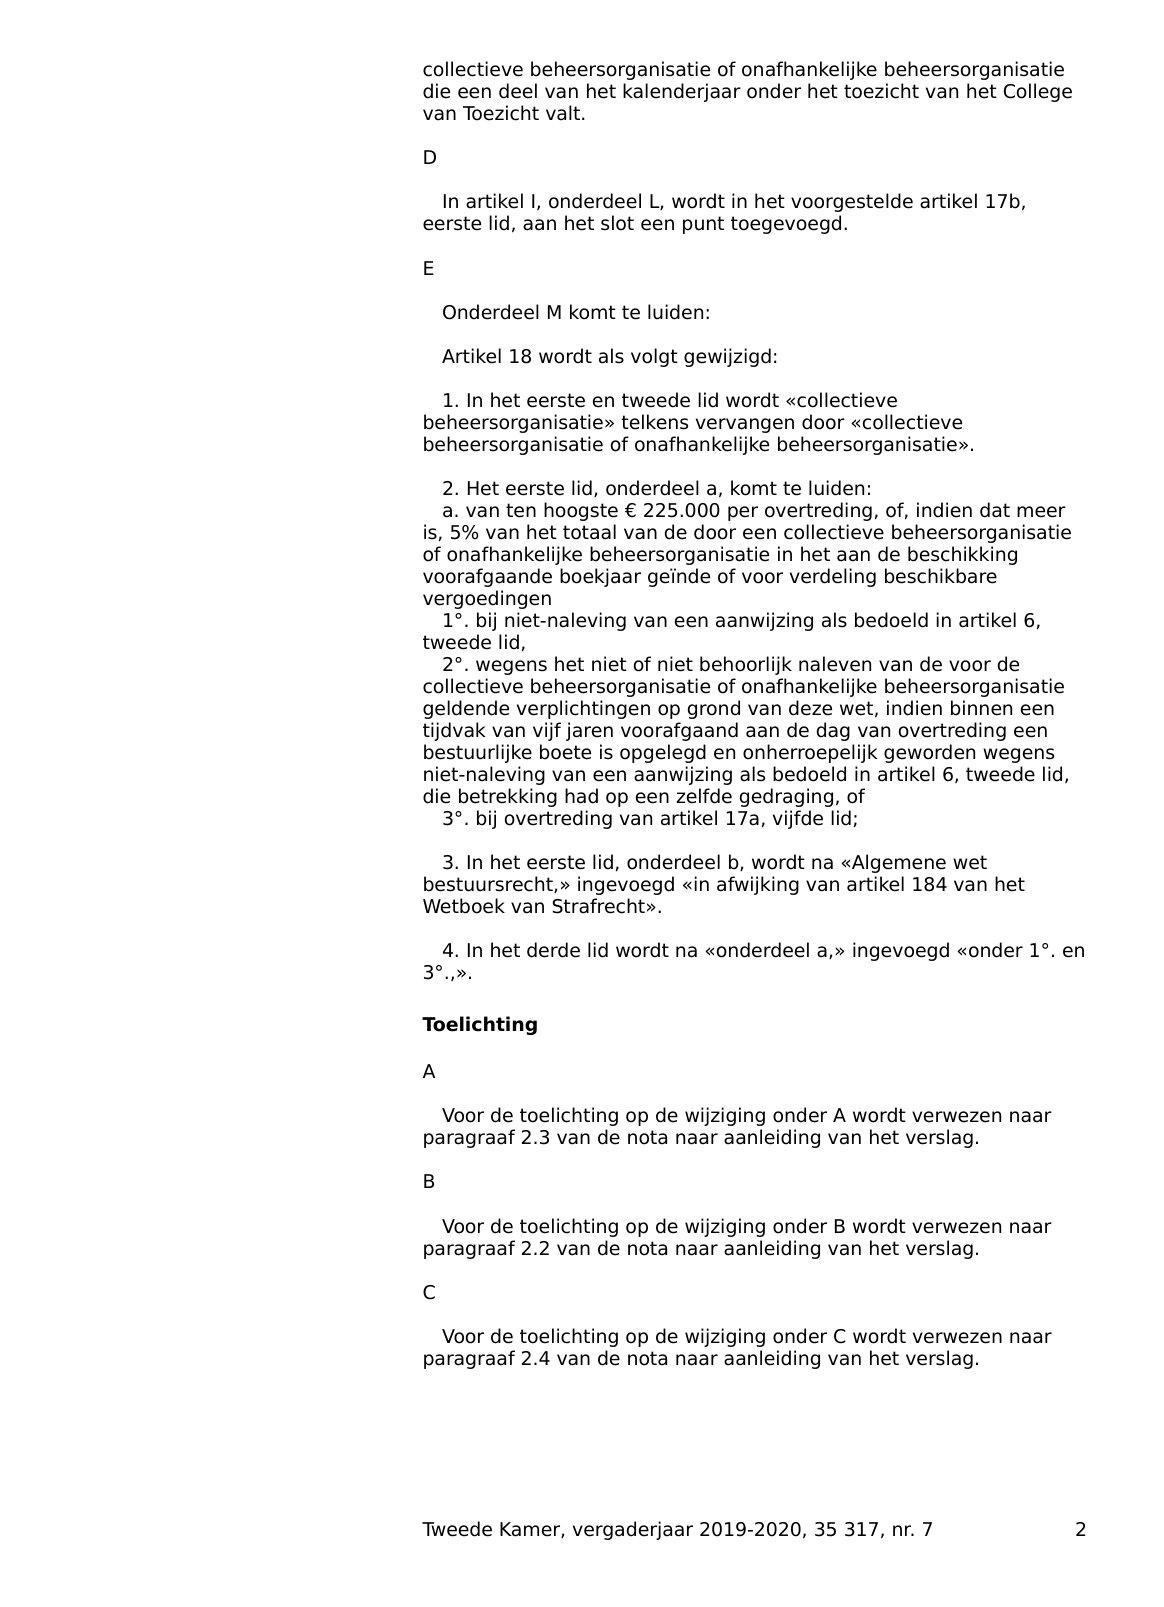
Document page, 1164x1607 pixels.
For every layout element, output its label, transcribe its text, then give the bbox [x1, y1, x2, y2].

text collectieve beheersorganisatie of onafhankelijke beheersorganisatie die een deel van het kalenderjaar onder het toezicht van het College van Toezicht valt. [422, 59, 1087, 125]
text Onderdeel M komt te luiden: [422, 302, 1087, 324]
text a. van ten hoogste € 225.000 per overtreding, of, indien dat meer is, 5% van het totaal van de door een collectieve beheersorganisatie of onafhankelijke beheersorganisatie in het aan de beschikking voorafgaande boekjaar geïnde of voor verdeling beschikbare vergoedingen [422, 500, 1087, 610]
subtitle C [422, 1282, 1087, 1304]
text Voor de toelichting op de wijziging onder B wordt verwezen naar paragraaf 2.2 van de nota naar aanleiding van het verslag. [422, 1216, 1087, 1259]
text 1°. bij niet-naleving van een aanwijzing als bedoeld in artikel 6, tweede lid, [422, 610, 1087, 654]
text In artikel I, onderdeel L, wordt in het voorgestelde artikel 17b, eerste lid, aan het slot een punt toegevoegd. [422, 191, 1087, 235]
text Voor de toelichting op de wijziging onder C wordt verwezen naar paragraaf 2.4 van de nota naar aanleiding van het verslag. [422, 1326, 1087, 1370]
subtitle B [422, 1171, 1087, 1193]
subtitle A [422, 1061, 1087, 1083]
text 2. Het eerste lid, onderdeel a, komt te luiden: [422, 478, 1087, 500]
text Voor de toelichting op de wijziging onder A wordt verwezen naar paragraaf 2.3 van de nota naar aanleiding van het verslag. [422, 1105, 1087, 1149]
text Artikel 18 wordt als volgt gewijzigd: [422, 346, 1087, 368]
subtitle D [422, 147, 1087, 169]
subtitle E [422, 257, 1087, 279]
subtitle Toelichting [422, 1014, 1087, 1036]
text 4. In het derde lid wordt na «onderdeel a,» ingevoegd «onder 1°. en 3°.,». [422, 940, 1087, 984]
text 1. In het eerste en tweede lid wordt «collectieve beheersorganisatie» telkens vervangen door «collectieve beheersorganisatie of onafhankelijke beheersorganisatie». [422, 390, 1087, 456]
text 3. In het eerste lid, onderdeel b, wordt na «Algemene wet bestuursrecht,» ingevoegd «in afwijking van artikel 184 van het Wetboek van Strafrecht». [422, 852, 1087, 918]
text 3°. bij overtreding van artikel 17a, vijfde lid; [422, 808, 1087, 830]
text 2°. wegens het niet of niet behoorlijk naleven van de voor de collectieve beheersorganisatie of onafhankelijke beheersorganisatie geldende verplichtingen op grond van deze wet, indien binnen een tijdvak van vijf jaren voorafgaand aan de dag van overtreding een bestuurlijke boete is opgelegd en onherroepelijk geworden wegens niet-naleving van een aanwijzing als bedoeld in artikel 6, tweede lid, die betrekking had op een zelfde gedraging, of [422, 654, 1087, 808]
